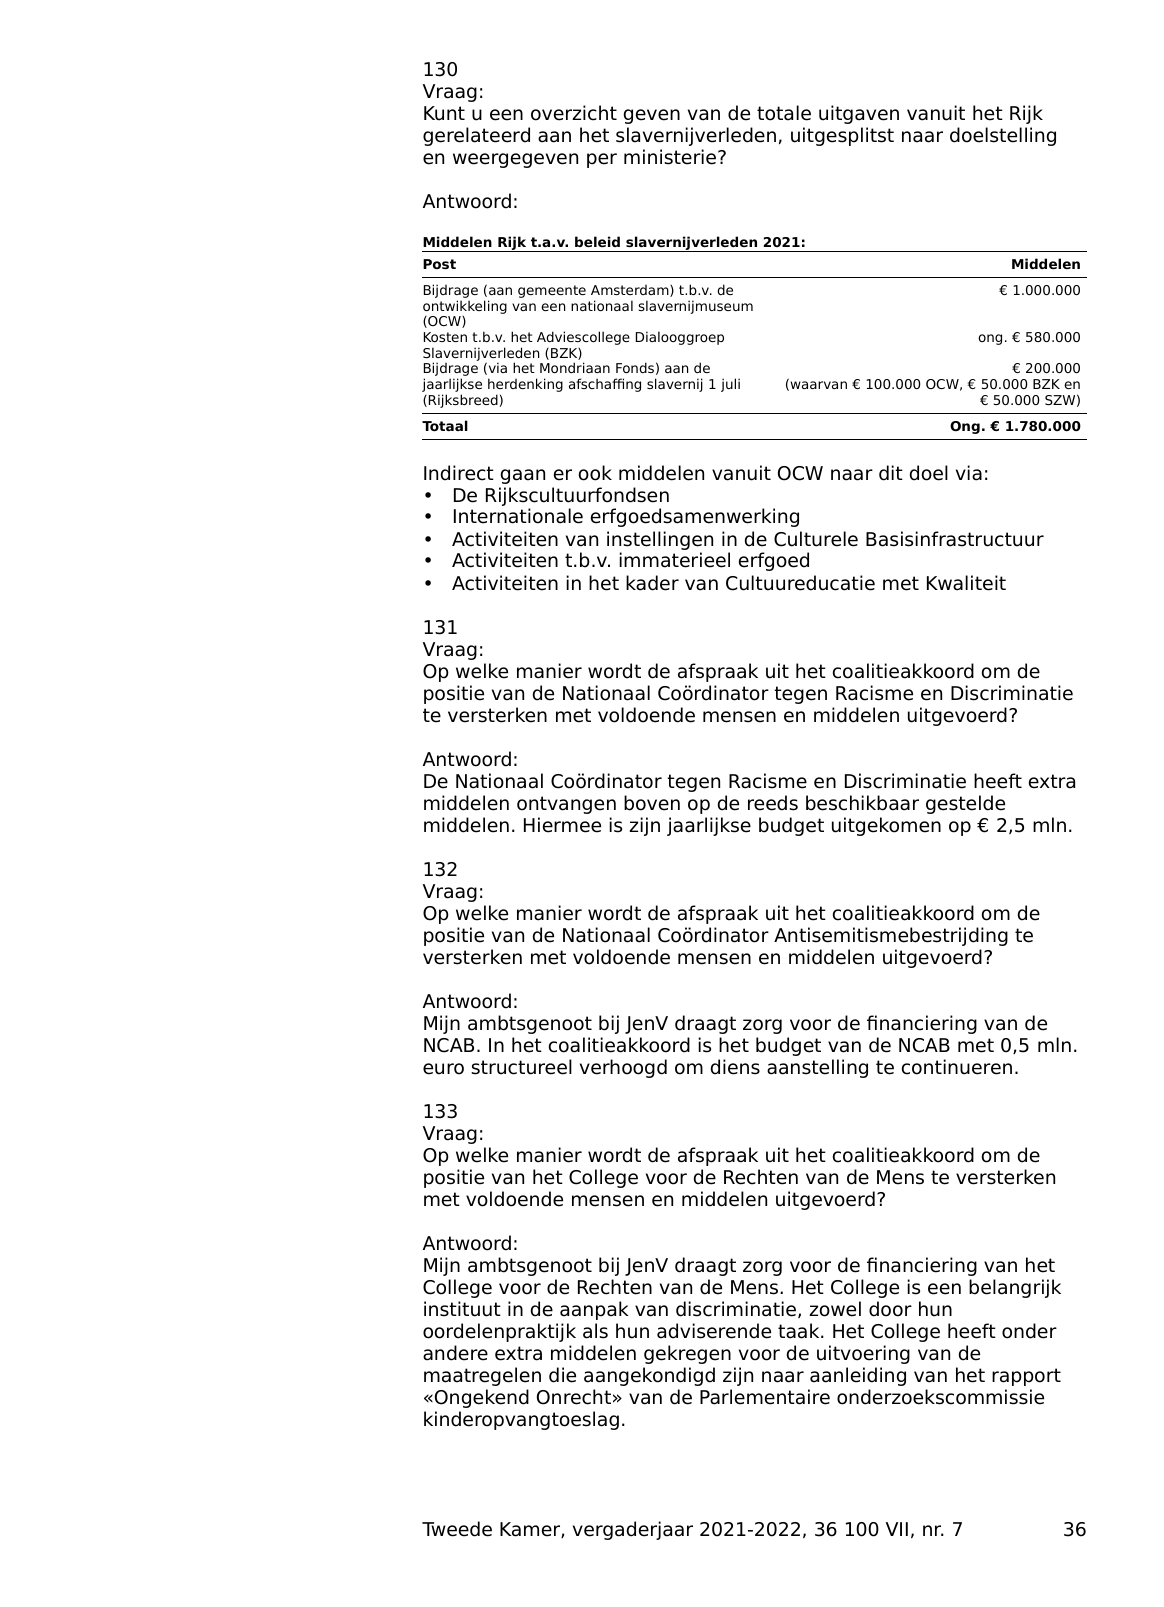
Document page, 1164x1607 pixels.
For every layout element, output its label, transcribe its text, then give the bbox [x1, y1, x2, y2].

text Antwoord: [422, 1233, 1087, 1255]
text De Nationaal Coördinator tegen Racisme en Discriminatie heeft extra middelen ontvangen boven op de reeds beschikbaar gestelde middelen. Hiermee is zijn jaarlijkse budget uitgekomen op € 2,5 mln. [422, 771, 1087, 837]
text Op welke manier wordt de afspraak uit het coalitieakkoord om de positie van de Nationaal Coördinator Antisemitismebestrijding te versterken met voldoende mensen en middelen uitgevoerd? [422, 903, 1087, 969]
table_cell € 200.000 (waarvan € 100.000 OCW, € 50.000 BZK en € 50.000 SZW) [754, 361, 1087, 413]
table_cell Bijdrage (aan gemeente Amsterdam) t.b.v. de ontwikkeling van een nationaal slavernijmuseum (OCW) [422, 278, 754, 330]
table_cell Kosten t.b.v. het Adviescollege Dialooggroep Slavernijverleden (BZK) [422, 330, 754, 361]
text 131 [422, 617, 1087, 638]
text Op welke manier wordt de afspraak uit het coalitieakkoord om de positie van het College voor de Rechten van de Mens te versterken met voldoende mensen en middelen uitgevoerd? [422, 1145, 1087, 1211]
text Mijn ambtsgenoot bij JenV draagt zorg voor de financiering van de NCAB. In het coalitieakkoord is het budget van de NCAB met 0,5 mln. euro structureel verhoogd om diens aanstelling te continueren. [422, 1013, 1087, 1079]
table_cell Ong. € 1.780.000 [754, 414, 1087, 439]
text Antwoord: [422, 749, 1087, 771]
table_cell € 1.000.000 [754, 278, 1087, 330]
text • Internationale erfgoedsamenwerking [422, 506, 1087, 528]
text • Activiteiten van instellingen in de Culturele Basisinfrastructuur [422, 528, 1087, 550]
text Vraag: [422, 1123, 1087, 1145]
text • Activiteiten in het kader van Cultuureducatie met Kwaliteit [422, 572, 1087, 594]
text • Activiteiten t.b.v. immaterieel erfgoed [422, 550, 1087, 572]
table_cell Post [422, 252, 754, 277]
text • De Rijkscultuurfondsen [422, 484, 1087, 506]
text Antwoord: [422, 991, 1087, 1013]
text Kunt u een overzicht geven van de totale uitgaven vanuit het Rijk gerelateerd aan het slavernijverleden, uitgesplitst naar doelstelling en weergegeven per ministerie? [422, 103, 1087, 169]
text Indirect gaan er ook middelen vanuit OCW naar dit doel via: [422, 462, 1087, 484]
text Vraag: [422, 881, 1087, 903]
table_cell Middelen [754, 252, 1087, 277]
text 130 [422, 59, 1087, 81]
table_cell Bijdrage (via het Mondriaan Fonds) aan de jaarlijkse herdenking afschaffing slavernij 1 juli (Rijksbreed) [422, 361, 754, 413]
text 133 [422, 1101, 1087, 1123]
text Vraag: [422, 81, 1087, 103]
table_cell Totaal [422, 414, 754, 439]
text Antwoord: [422, 191, 1087, 213]
table_header Middelen Rijk t.a.v. beleid slavernijverleden 2021: [422, 235, 1087, 251]
text Vraag: [422, 638, 1087, 661]
text Op welke manier wordt de afspraak uit het coalitieakkoord om de positie van de Nationaal Coördinator tegen Racisme en Discriminatie te versterken met voldoende mensen en middelen uitgevoerd? [422, 661, 1087, 726]
text Mijn ambtsgenoot bij JenV draagt zorg voor de financiering van het College voor de Rechten van de Mens. Het College is een belangrijk instituut in de aanpak van discriminatie, zowel door hun oordelenpraktijk als hun adviserende taak. Het College heeft onder andere extra middelen gekregen voor de uitvoering van de maatregelen die aangekondigd zijn naar aanleiding van het rapport «Ongekend Onrecht» van de Parlementaire onderzoekscommissie kinderopvangtoeslag. [422, 1255, 1087, 1431]
text 132 [422, 859, 1087, 881]
table_cell ong. € 580.000 [754, 330, 1087, 361]
